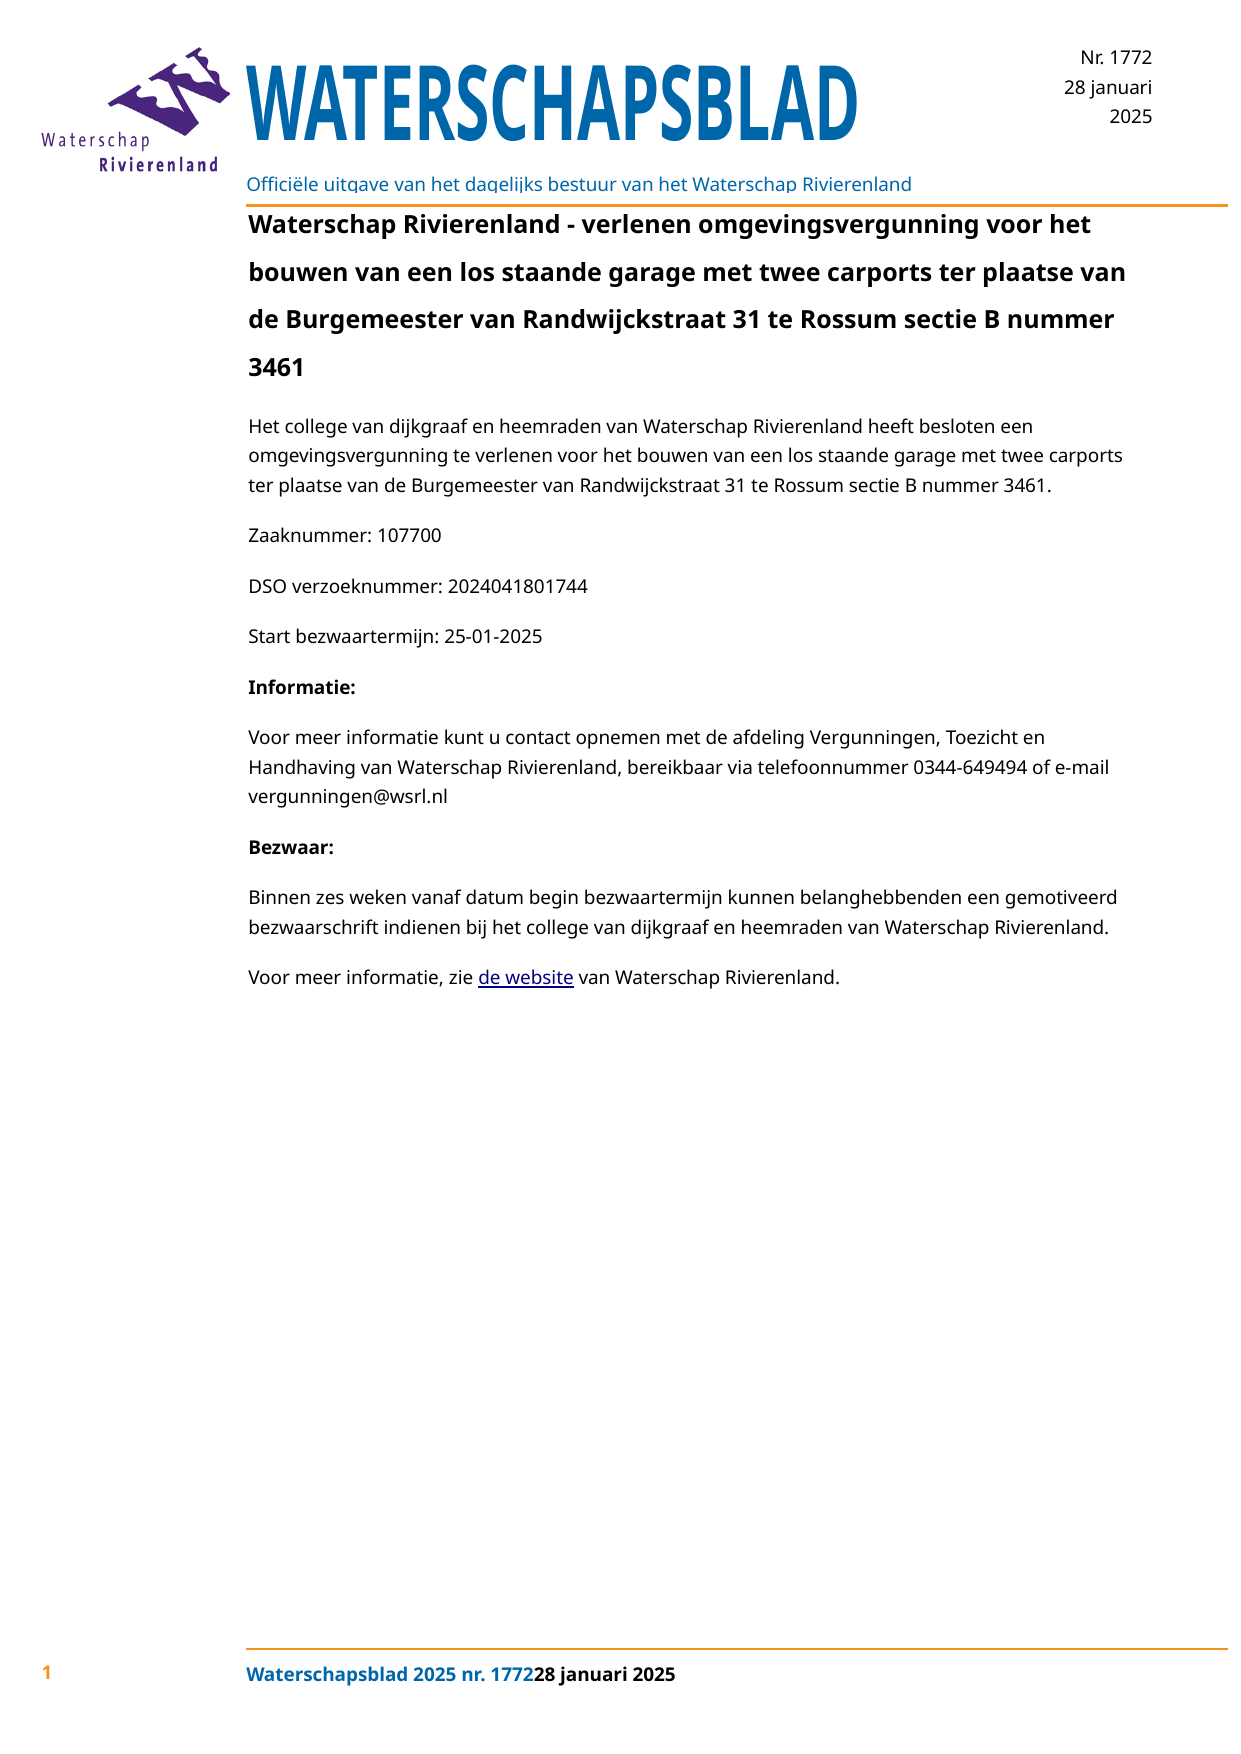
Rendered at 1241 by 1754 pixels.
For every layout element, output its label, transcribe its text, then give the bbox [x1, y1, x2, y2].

text Zaaknummer: 107700 [248, 523, 1152, 548]
text Informatie: [248, 674, 1152, 700]
text Voor meer informatie, zie de website van Waterschap Rivierenland. [248, 964, 1152, 990]
text Het college van dijkgraaf en heemraden van Waterschap Rivierenland heeft besloten een omgevingsvergunning te verlenen voor het bouwen van een los staande garage met twee carports ter plaatse van de Burgemeester van Randwijckstraat 31 te Rossum sectie B nummer 3461. [248, 413, 1152, 498]
text Start bezwaartermijn: 25-01-2025 [248, 623, 1152, 649]
text Bezwaar: [248, 834, 1152, 860]
text Binnen zes weken vanaf datum begin bezwaartermijn kunnen belanghebbenden een gemotiveerd bezwaarschrift indienen bij het college van dijkgraaf en heemraden van Waterschap Rivierenland. [248, 884, 1152, 940]
text Waterschap Rivierenland - verlenen omgevingsvergunning voor het bouwen van een los staande garage met twee carports ter plaatse van de Burgemeester van Randwijckstraat 31 te Rossum sectie B nummer 3461 [248, 207, 1152, 384]
picture [41, 47, 231, 172]
text Voor meer informatie kunt u contact opnemen met de afdeling Vergunningen, Toezicht en Handhaving van Waterschap Rivierenland, bereikbaar via telefoonnummer 0344-649494 of e-mail vergunningen@wsrl.nl [248, 724, 1152, 809]
text DSO verzoeknummer: 2024041801744 [248, 573, 1152, 599]
